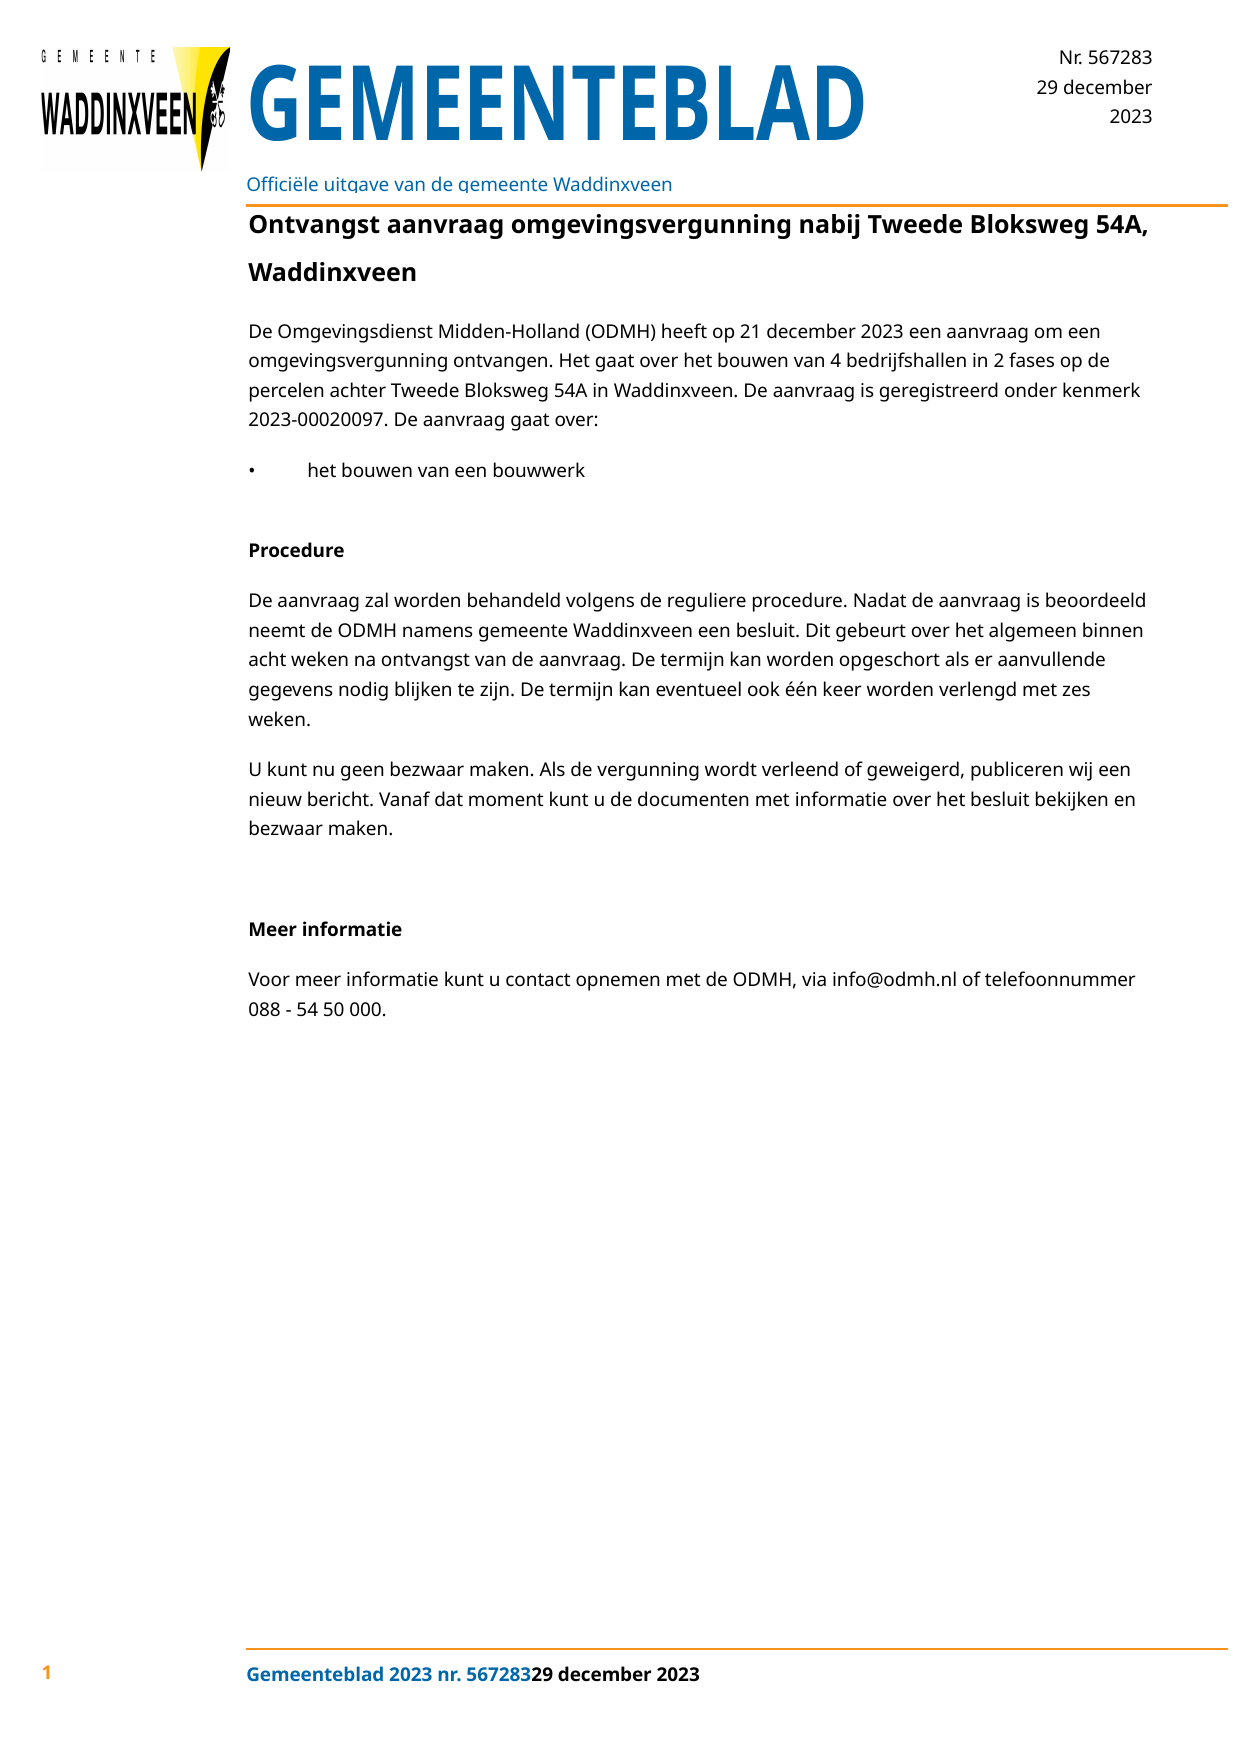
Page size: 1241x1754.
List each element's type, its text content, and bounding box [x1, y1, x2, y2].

list het bouwen van een bouwwerk [248, 457, 1152, 483]
picture [41, 47, 231, 172]
text U kunt nu geen bezwaar maken. Als de vergunning wordt verleend of geweigerd, publiceren wij een nieuw bericht. Vanaf dat moment kunt u de documenten met informatie over het besluit bekijken en bezwaar maken. [248, 756, 1152, 841]
text Ontvangst aanvraag omgevingsvergunning nabij Tweede Bloksweg 54A, Waddinxveen [248, 207, 1152, 288]
text Procedure [248, 537, 1152, 563]
text De aanvraag zal worden behandeld volgens de reguliere procedure. Nadat de aanvraag is beoordeeld neemt de ODMH namens gemeente Waddinxveen een besluit. Dit gebeurt over het algemeen binnen acht weken na ontvangst van de aanvraag. De termijn kan worden opgeschort als er aanvullende gegevens nodig blijken te zijn. De termijn kan eventueel ook één keer worden verlengd met zes weken. [248, 587, 1152, 732]
text De Omgevingsdienst Midden-Holland (ODMH) heeft op 21 december 2023 een aanvraag om een omgevingsvergunning ontvangen. Het gaat over het bouwen van 4 bedrijfshallen in 2 fases op de percelen achter Tweede Bloksweg 54A in Waddinxveen. De aanvraag is geregistreerd onder kenmerk 2023-00020097. De aanvraag gaat over: [248, 318, 1152, 432]
text Voor meer informatie kunt u contact opnemen met de ODMH, via info@odmh.nl of telefoonnummer 088 - 54 50 000. [248, 967, 1152, 1022]
text Meer informatie [248, 916, 1152, 942]
